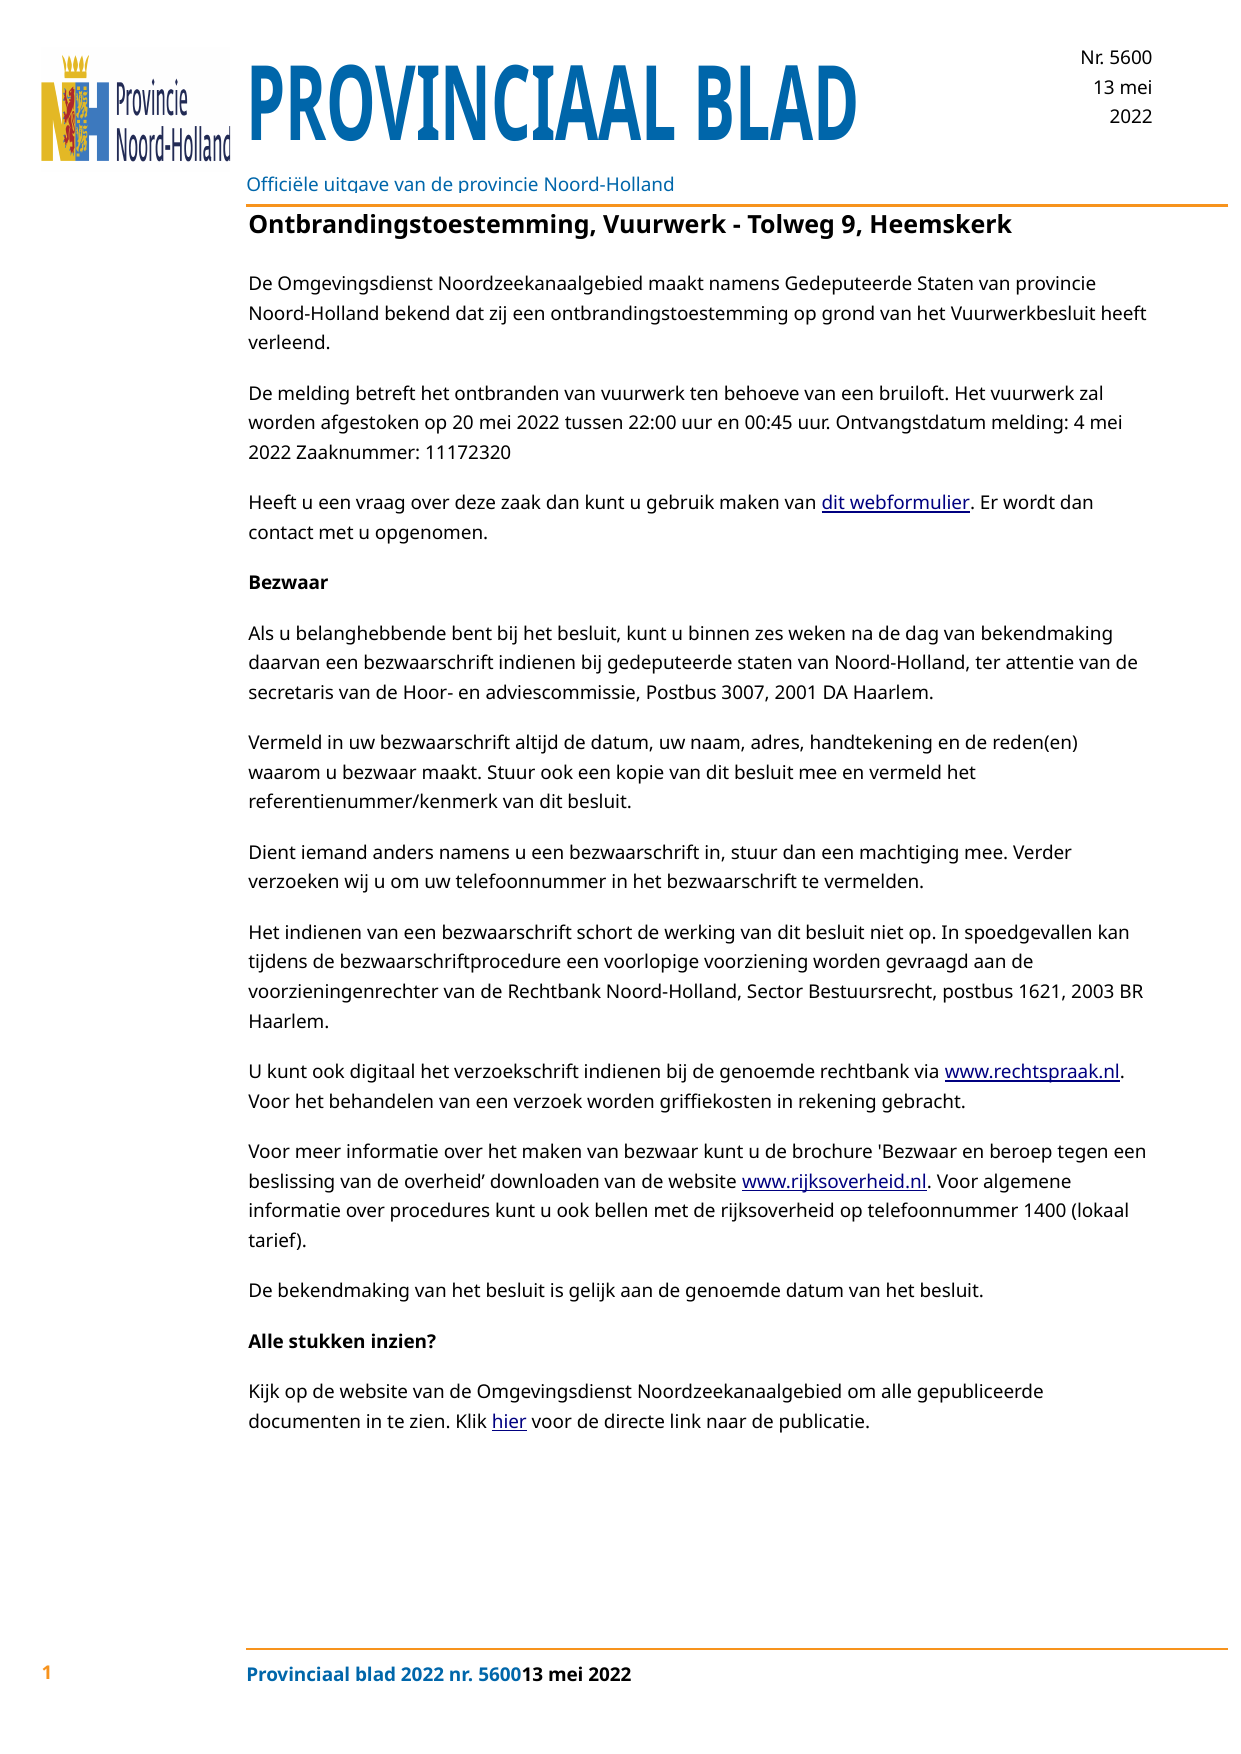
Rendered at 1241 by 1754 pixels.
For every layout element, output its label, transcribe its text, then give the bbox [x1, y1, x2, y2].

text Dient iemand anders namens u een bezwaarschrift in, stuur dan een machtiging mee. Verder verzoeken wij u om uw telefoonnummer in het bezwaarschrift te vermelden. [248, 839, 1152, 894]
text U kunt ook digitaal het verzoekschrift indienen bij de genoemde rechtbank via www.rechtspraak.nl. Voor het behandelen van een verzoek worden griffiekosten in rekening gebracht. [248, 1058, 1152, 1113]
picture [41, 47, 231, 172]
text Bezwaar [248, 569, 1152, 595]
text De melding betreft het ontbranden van vuurwerk ten behoeve van een bruiloft. Het vuurwerk zal worden afgestoken op 20 mei 2022 tussen 22:00 uur en 00:45 uur. Ontvangstdatum melding: 4 mei 2022 Zaaknummer: 11172320 [248, 380, 1152, 465]
text Voor meer informatie over het maken van bezwaar kunt u de brochure 'Bezwaar en beroep tegen een beslissing van de overheid’ downloaden van de website www.rijksoverheid.nl. Voor algemene informatie over procedures kunt u ook bellen met de rijksoverheid op telefoonnummer 1400 (lokaal tarief). [248, 1138, 1152, 1253]
text Vermeld in uw bezwaarschrift altijd de datum, uw naam, adres, handtekening en de reden(en) waarom u bezwaar maakt. Stuur ook een kopie van dit besluit mee en vermeld het referentienummer/kenmerk van dit besluit. [248, 729, 1152, 814]
text Kijk op de website van de Omgevingsdienst Noordzeekanaalgebied om alle gepubliceerde documenten in te zien. Klik hier voor de directe link naar de publicatie. [248, 1378, 1152, 1433]
text Alle stukken inzien? [248, 1328, 1152, 1353]
text De Omgevingsdienst Noordzeekanaalgebied maakt namens Gedeputeerde Staten van provincie Noord-Holland bekend dat zij een ontbrandingstoestemming op grond van het Vuurwerkbesluit heeft verleend. [248, 270, 1152, 355]
text Het indienen van een bezwaarschrift schort de werking van dit besluit niet op. In spoedgevallen kan tijdens de bezwaarschriftprocedure een voorlopige voorziening worden gevraagd aan de voorzieningenrechter van de Rechtbank Noord-Holland, Sector Bestuursrecht, postbus 1621, 2003 BR Haarlem. [248, 919, 1152, 1033]
text Als u belanghebbende bent bij het besluit, kunt u binnen zes weken na de dag van bekendmaking daarvan een bezwaarschrift indienen bij gedeputeerde staten van Noord-Holland, ter attentie van de secretaris van de Hoor- en adviescommissie, Postbus 3007, 2001 DA Haarlem. [248, 620, 1152, 705]
text Ontbrandingstoestemming, Vuurwerk - Tolweg 9, Heemskerk [248, 207, 1152, 241]
text De bekendmaking van het besluit is gelijk aan de genoemde datum van het besluit. [248, 1277, 1152, 1303]
text Heeft u een vraag over deze zaak dan kunt u gebruik maken van dit webformulier. Er wordt dan contact met u opgenomen. [248, 489, 1152, 545]
